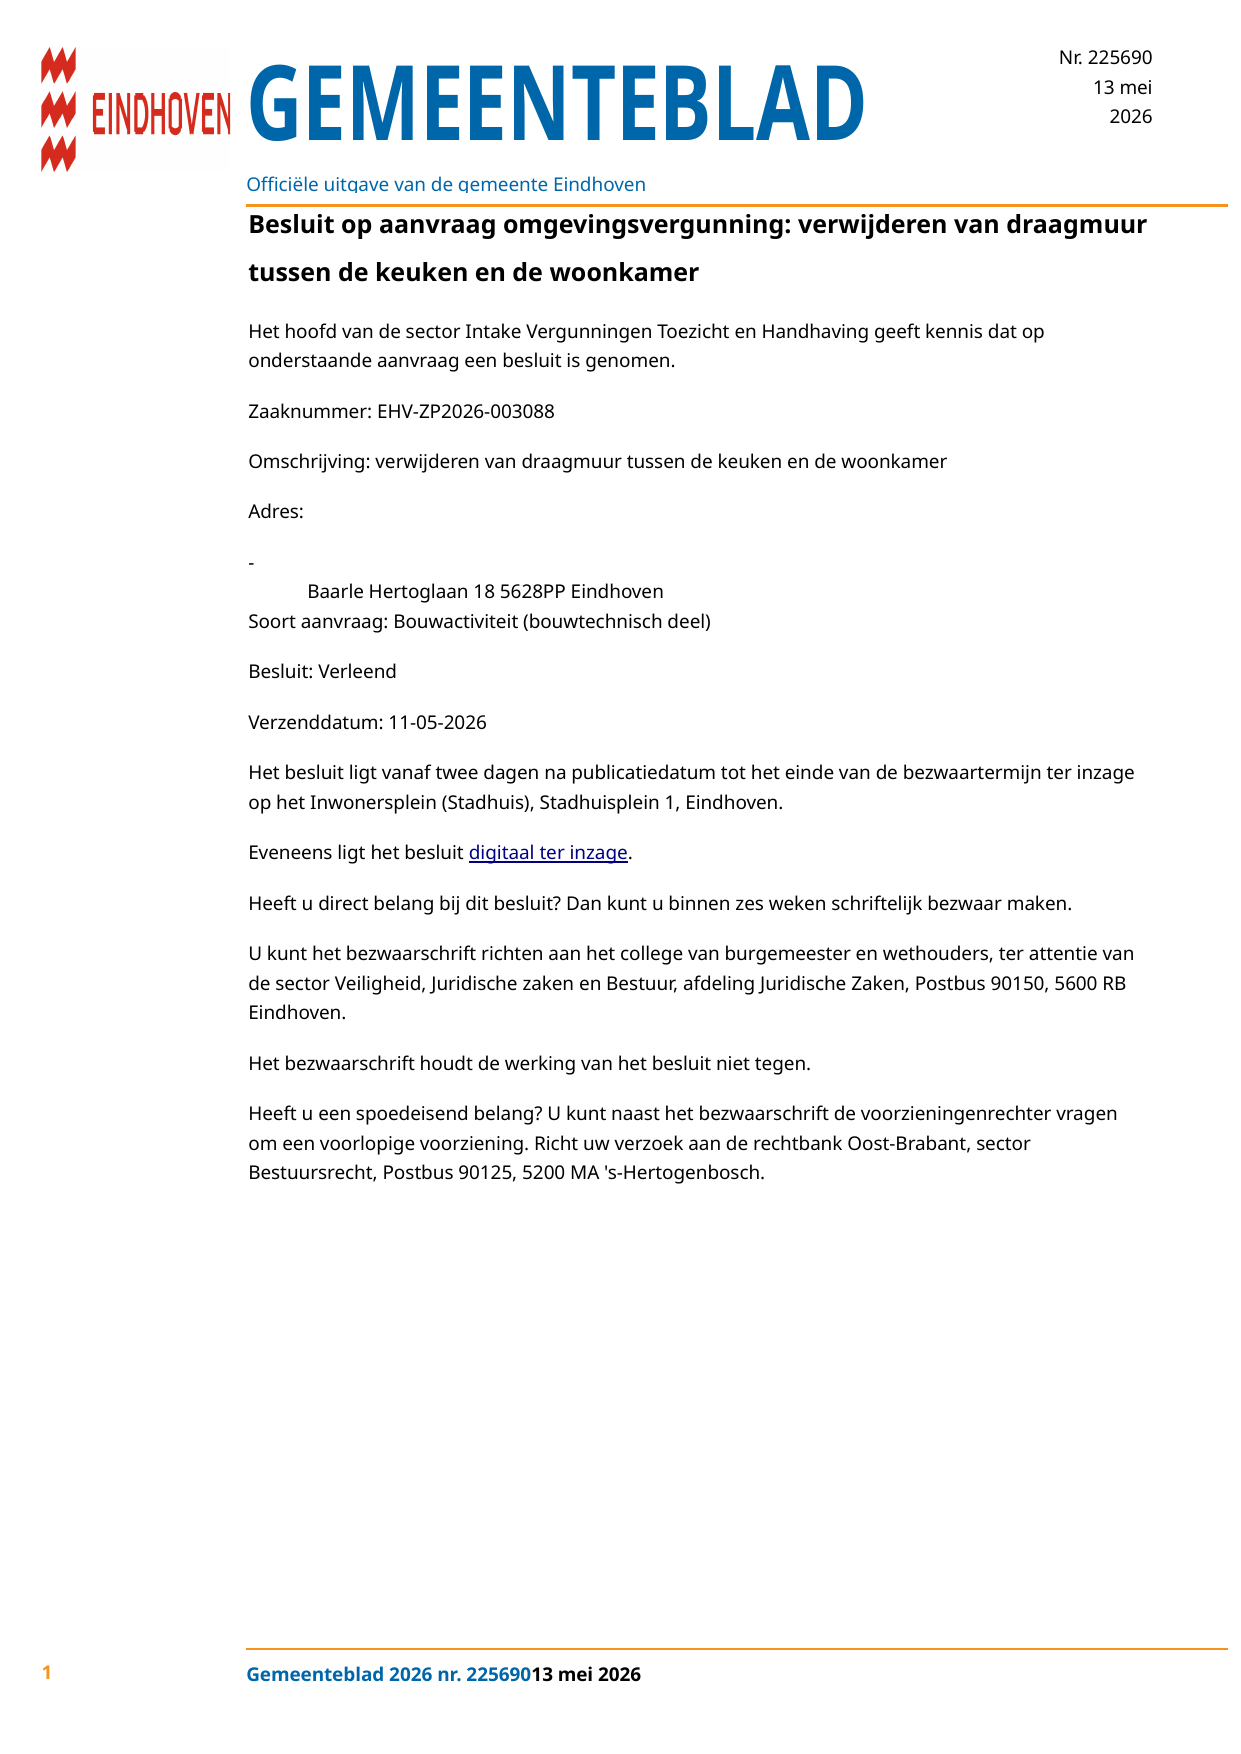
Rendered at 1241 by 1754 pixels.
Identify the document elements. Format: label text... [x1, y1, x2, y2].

text Soort aanvraag: Bouwactiviteit (bouwtechnisch deel) [248, 608, 1152, 634]
text U kunt het bezwaarschrift richten aan het college van burgemeester en wethouders, ter attentie van de sector Veiligheid, Juridische zaken en Bestuur, afdeling Juridische Zaken, Postbus 90150, 5600 RB Eindhoven. [248, 940, 1152, 1025]
text Zaaknummer: EHV-ZP2026-003088 [248, 398, 1152, 424]
text Besluit: Verleend [248, 659, 1152, 684]
text Het besluit ligt vanaf twee dagen na publicatiedatum tot het einde van de bezwaartermijn ter inzage op het Inwonersplein (Stadhuis), Stadhuisplein 1, Eindhoven. [248, 759, 1152, 815]
text Heeft u direct belang bij dit besluit? Dan kunt u binnen zes weken schriftelijk bezwaar maken. [248, 890, 1152, 916]
list Baarle Hertoglaan 18 5628PP Eindhoven [248, 579, 1152, 604]
text Het hoofd van de sector Intake Vergunningen Toezicht en Handhaving geeft kennis dat op onderstaande aanvraag een besluit is genomen. [248, 318, 1152, 373]
text Heeft u een spoedeisend belang? U kunt naast het bezwaarschrift de voorzieningenrechter vragen om een voorlopige voorziening. Richt uw verzoek aan de rechtbank Oost-Brabant, sector Bestuursrecht, Postbus 90125, 5200 MA 's-Hertogenbosch. [248, 1100, 1152, 1185]
text Eveneens ligt het besluit digitaal ter inzage. [248, 839, 1152, 865]
picture [41, 47, 231, 172]
text Verzenddatum: 11-05-2026 [248, 709, 1152, 735]
text Het bezwaarschrift houdt de werking van het besluit niet tegen. [248, 1050, 1152, 1076]
text Omschrijving: verwijderen van draagmuur tussen de keuken en de woonkamer [248, 448, 1152, 474]
text Adres: [248, 499, 1152, 524]
text Besluit op aanvraag omgevingsvergunning: verwijderen van draagmuur tussen de keuken en de woonkamer [248, 207, 1152, 288]
